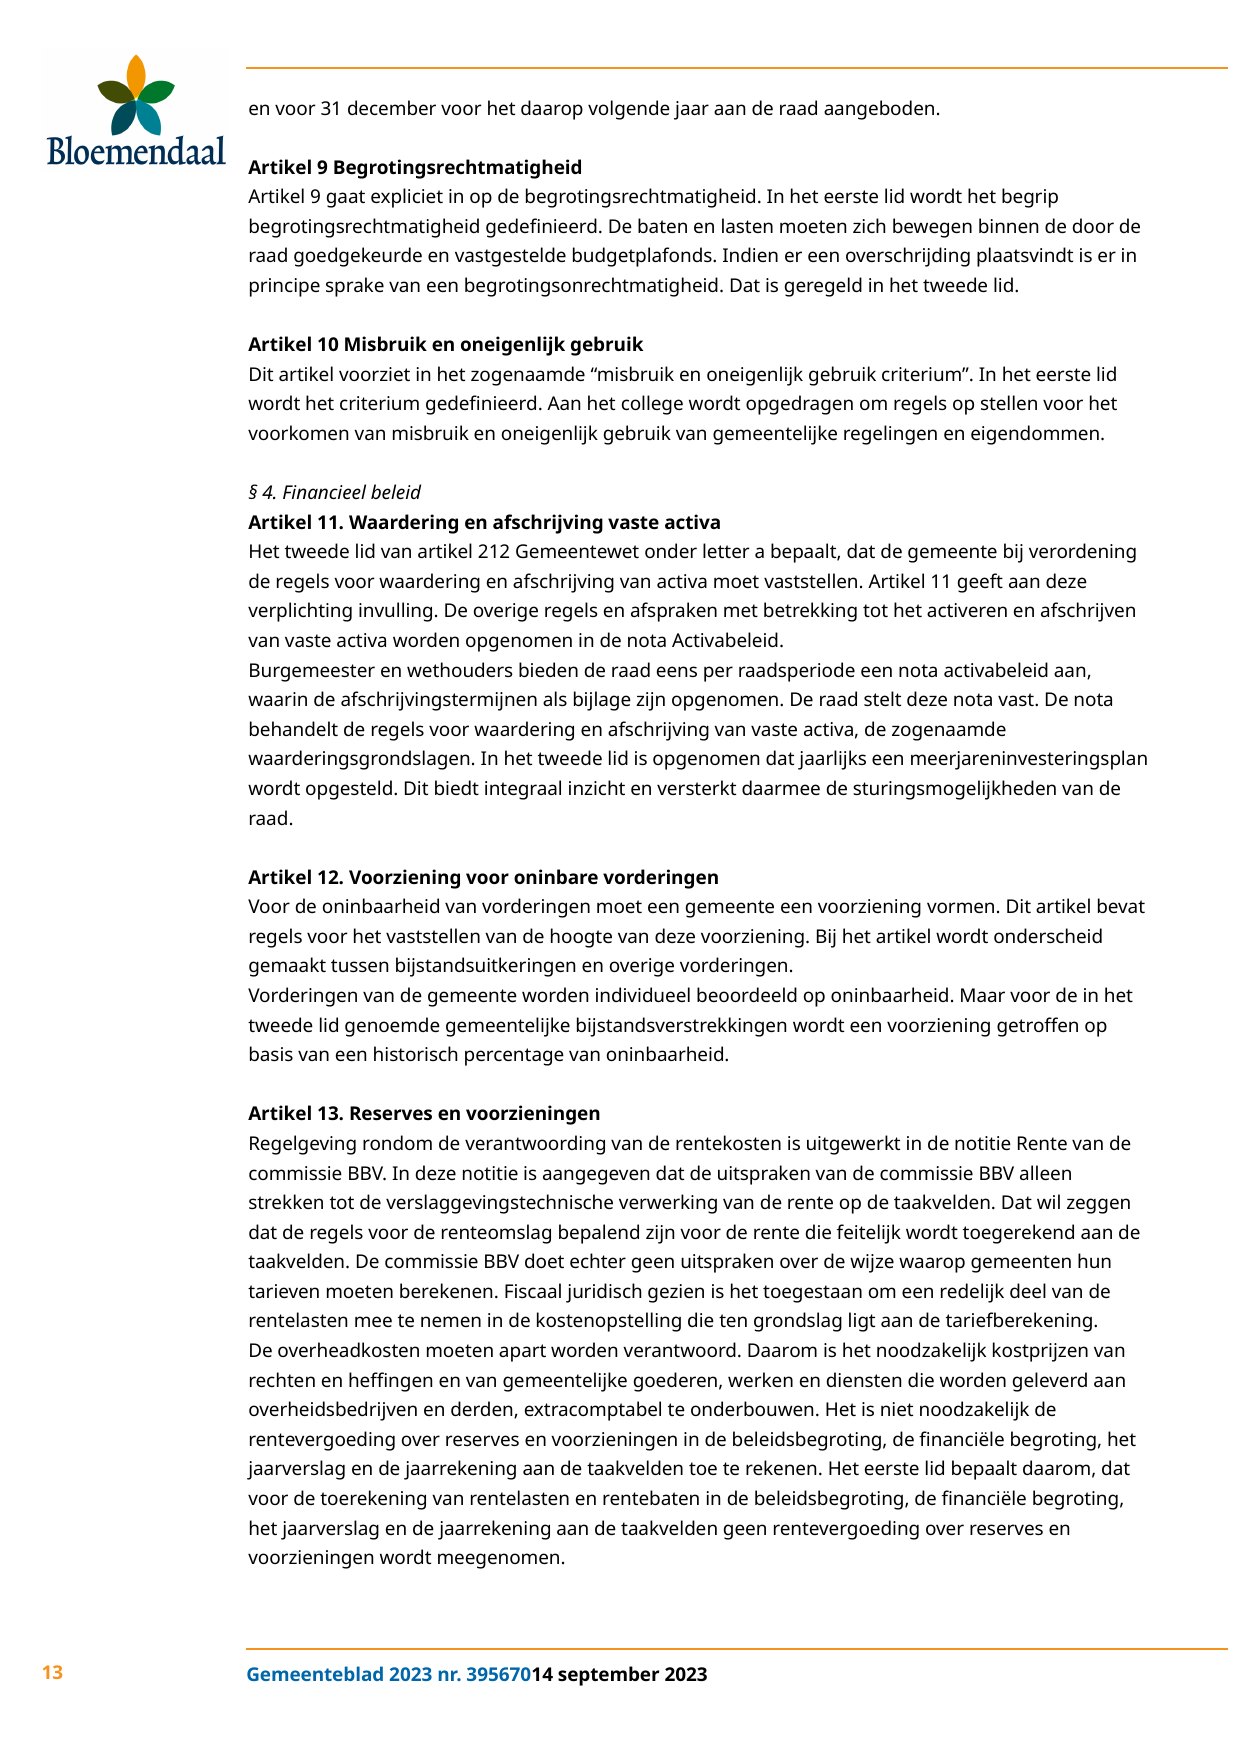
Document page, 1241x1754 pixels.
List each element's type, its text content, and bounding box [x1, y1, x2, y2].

text Het tweede lid van artikel 212 Gemeentewet onder letter a bepaalt, dat de gemeente bij verordening de regels voor waardering en afschrijving van activa moet vaststellen. Artikel 11 geeft aan deze verplichting invulling. De overige regels en afspraken met betrekking tot het activeren en afschrijven van vaste activa worden opgenomen in de nota Activabeleid. [248, 538, 1152, 653]
text Dit artikel voorziet in het zogenaamde “misbruik en oneigenlijk gebruik criterium”. In het eerste lid wordt het criterium gedefinieerd. Aan het college wordt opgedragen om regels op stellen voor het voorkomen van misbruik en oneigenlijk gebruik van gemeentelijke regelingen en eigendommen. [248, 361, 1152, 446]
text Burgemeester en wethouders bieden de raad eens per raadsperiode een nota activabeleid aan, waarin de afschrijvingstermijnen als bijlage zijn opgenomen. De raad stelt deze nota vast. De nota behandelt de regels voor waardering en afschrijving van vaste activa, de zogenaamde waarderingsgrondslagen. In het tweede lid is opgenomen dat jaarlijks een meerjareninvesteringsplan wordt opgesteld. Dit biedt integraal inzicht en versterkt daarmee de sturingsmogelijkheden van de raad. [248, 657, 1152, 831]
picture [41, 47, 231, 172]
text Artikel 13. Reserves en voorzieningen [248, 1101, 1152, 1126]
text Artikel 12. Voorziening voor oninbare vorderingen [248, 864, 1152, 890]
text Artikel 9 Begrotingsrechtmatigheid [248, 154, 1152, 180]
text § 4. Financieel beleid [248, 479, 1152, 505]
text Artikel 9 gaat expliciet in op de begrotingsrechtmatigheid. In het eerste lid wordt het begrip begrotingsrechtmatigheid gedefinieerd. De baten en lasten moeten zich bewegen binnen de door de raad goedgekeurde en vastgestelde budgetplafonds. Indien er een overschrijding plaatsvindt is er in principe sprake van een begrotingsonrechtmatigheid. Dat is geregeld in het tweede lid. [248, 183, 1152, 298]
text Regelgeving rondom de verantwoording van de rentekosten is uitgewerkt in de notitie Rente van de commissie BBV. In deze notitie is aangegeven dat de uitspraken van de commissie BBV alleen strekken tot de verslaggevingstechnische verwerking van de rente op de taakvelden. Dat wil zeggen dat de regels voor de renteomslag bepalend zijn voor de rente die feitelijk wordt toegerekend aan de taakvelden. De commissie BBV doet echter geen uitspraken over de wijze waarop gemeenten hun tarieven moeten berekenen. Fiscaal juridisch gezien is het toegestaan om een redelijk deel van de rentelasten mee te nemen in de kostenopstelling die ten grondslag ligt aan de tariefberekening. [248, 1130, 1152, 1333]
text Artikel 11. Waardering en afschrijving vaste activa [248, 509, 1152, 535]
text en voor 31 december voor het daarop volgende jaar aan de raad aangeboden. [248, 95, 1152, 121]
text Vorderingen van de gemeente worden individueel beoordeeld op oninbaarheid. Maar voor de in het tweede lid genoemde gemeentelijke bijstandsverstrekkingen wordt een voorziening getroffen op basis van een historisch percentage van oninbaarheid. [248, 982, 1152, 1067]
text Artikel 10 Misbruik en oneigenlijk gebruik [248, 331, 1152, 357]
text De overheadkosten moeten apart worden verantwoord. Daarom is het noodzakelijk kostprijzen van rechten en heffingen en van gemeentelijke goederen, werken en diensten die worden geleverd aan overheidsbedrijven en derden, extracomptabel te onderbouwen. Het is niet noodzakelijk de rentevergoeding over reserves en voorzieningen in de beleidsbegroting, de financiële begroting, het jaarverslag en de jaarrekening aan de taakvelden toe te rekenen. Het eerste lid bepaalt daarom, dat voor de toerekening van rentelasten en rentebaten in de beleidsbegroting, de financiële begroting, het jaarverslag en de jaarrekening aan de taakvelden geen rentevergoeding over reserves en voorzieningen wordt meegenomen. [248, 1337, 1152, 1570]
text Voor de oninbaarheid van vorderingen moet een gemeente een voorziening vormen. Dit artikel bevat regels voor het vaststellen van de hoogte van deze voorziening. Bij het artikel wordt onderscheid gemaakt tussen bijstandsuitkeringen en overige vorderingen. [248, 893, 1152, 978]
